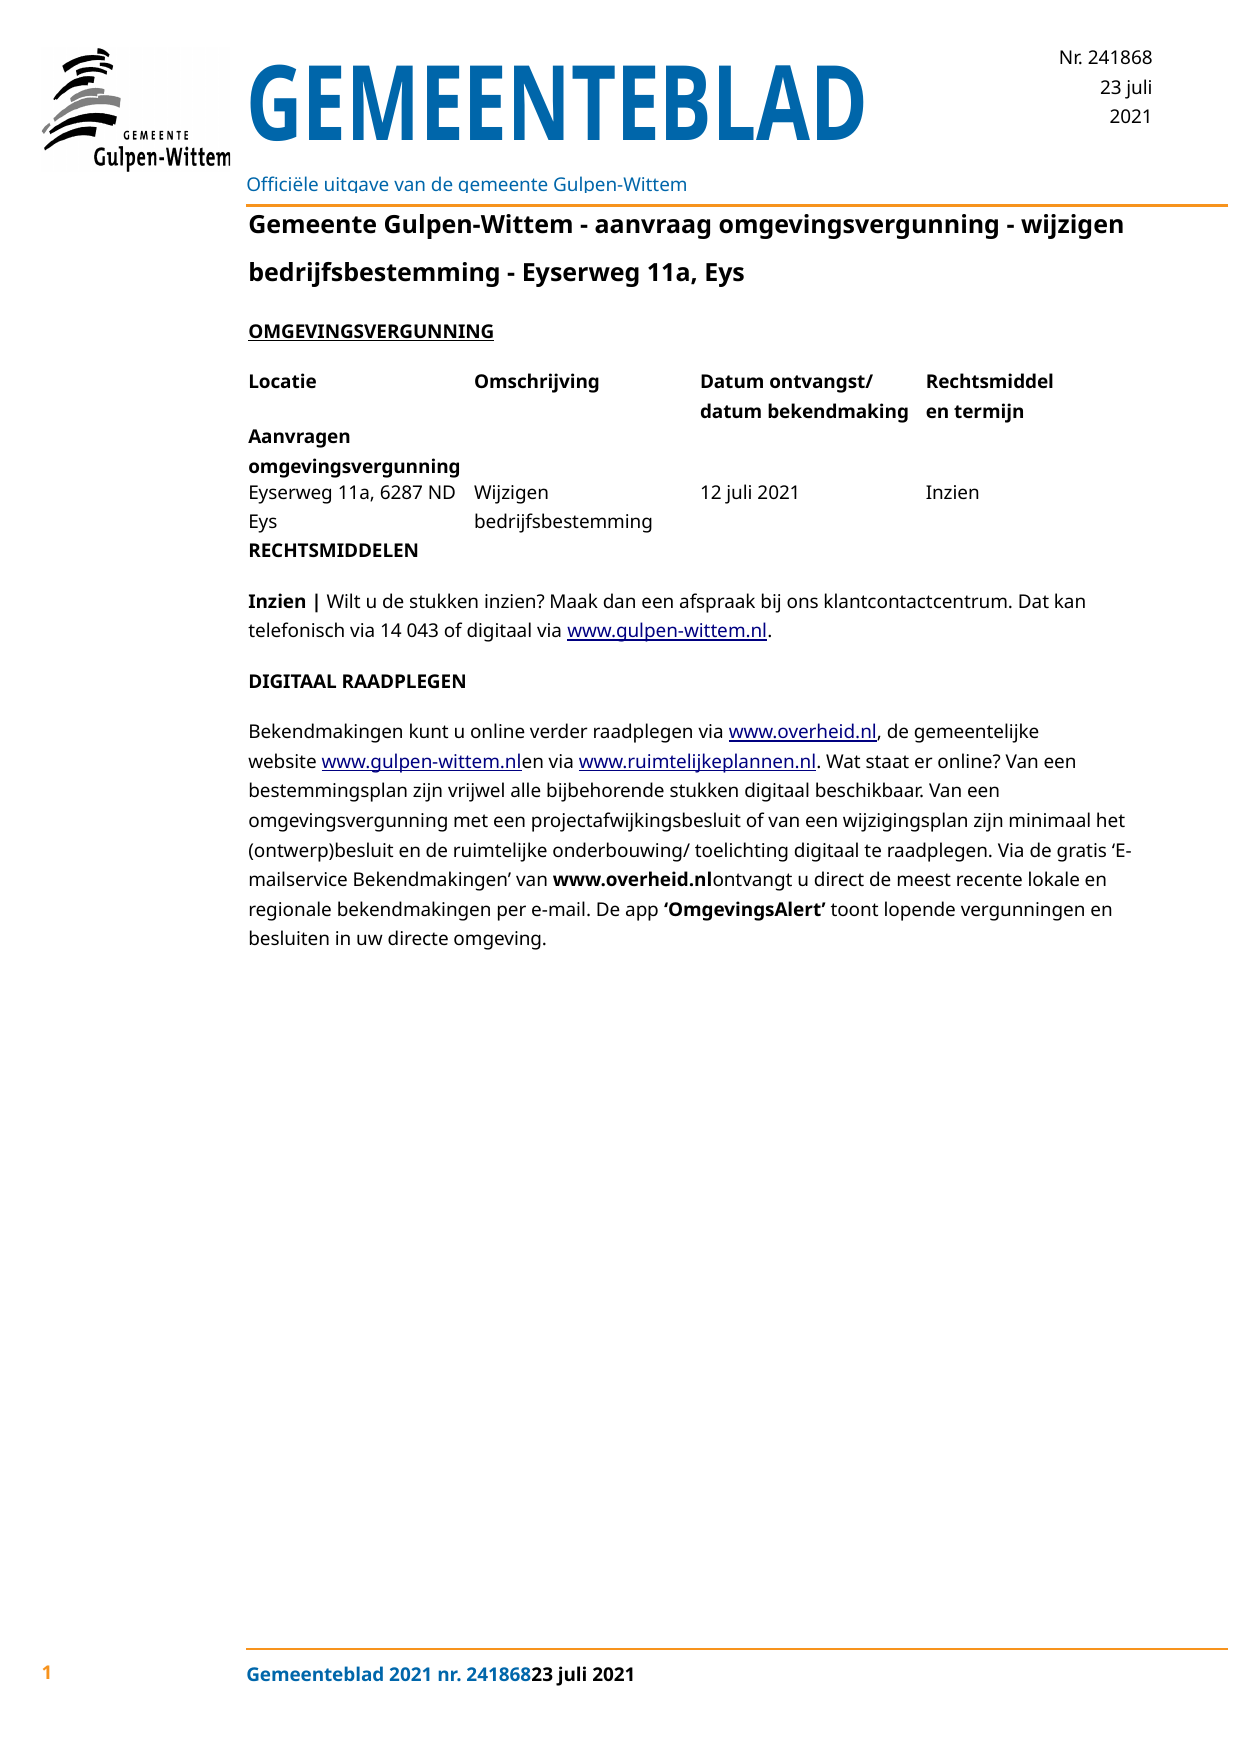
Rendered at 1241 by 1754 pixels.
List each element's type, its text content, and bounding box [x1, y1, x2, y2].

text DIGITAAL RAADPLEGEN [248, 668, 1152, 694]
picture [41, 47, 231, 172]
table_cell Wijzigen bedrijfsbestemming [474, 479, 700, 534]
table_cell 12 juli 2021 [700, 479, 926, 534]
table_header Omschrijving [474, 369, 700, 424]
table_cell [474, 424, 700, 479]
table_header Datum ontvangst/ datum bekendmaking [700, 369, 926, 424]
table_cell Inzien [926, 479, 1152, 534]
table_cell Aanvragen omgevingsvergunning [248, 424, 474, 479]
table_cell Eyserweg 11a, 6287 ND Eys [248, 479, 474, 534]
table_cell [926, 424, 1152, 479]
table_header Locatie [248, 369, 474, 424]
text Gemeente Gulpen-Wittem - aanvraag omgevingsvergunning - wijzigen bedrijfsbestemming - Eyserweg 11a, Eys [248, 207, 1152, 288]
text Bekendmakingen kunt u online verder raadplegen via www.overheid.nl, de gemeentelijke website www.gulpen-wittem.nlen via www.ruimtelijkeplannen.nl. Wat staat er online? Van een bestemmingsplan zijn vrijwel alle bijbehorende stukken digitaal beschikbaar. Van een omgevingsvergunning met een projectafwijkingsbesluit of van een wijzigingsplan zijn minimaal het (ontwerp)besluit en de ruimtelijke onderbouwing/ toelichting digitaal te raadplegen. Via de gratis ‘E-mailservice Bekendmakingen’ van www.overheid.nlontvangt u direct de meest recente lokale en regionale bekendmakingen per e-mail. De app ‘OmgevingsAlert’ toont lopende vergunningen en besluiten in uw directe omgeving. [248, 718, 1152, 951]
text RECHTSMIDDELEN [248, 538, 1152, 563]
text Inzien | Wilt u de stukken inzien? Maak dan een afspraak bij ons klantcontactcentrum. Dat kan telefonisch via 14 043 of digitaal via www.gulpen-wittem.nl. [248, 588, 1152, 643]
table_header Rechtsmiddel en termijn [926, 369, 1152, 424]
text OMGEVINGSVERGUNNING [248, 318, 1152, 344]
table_cell [700, 424, 926, 479]
